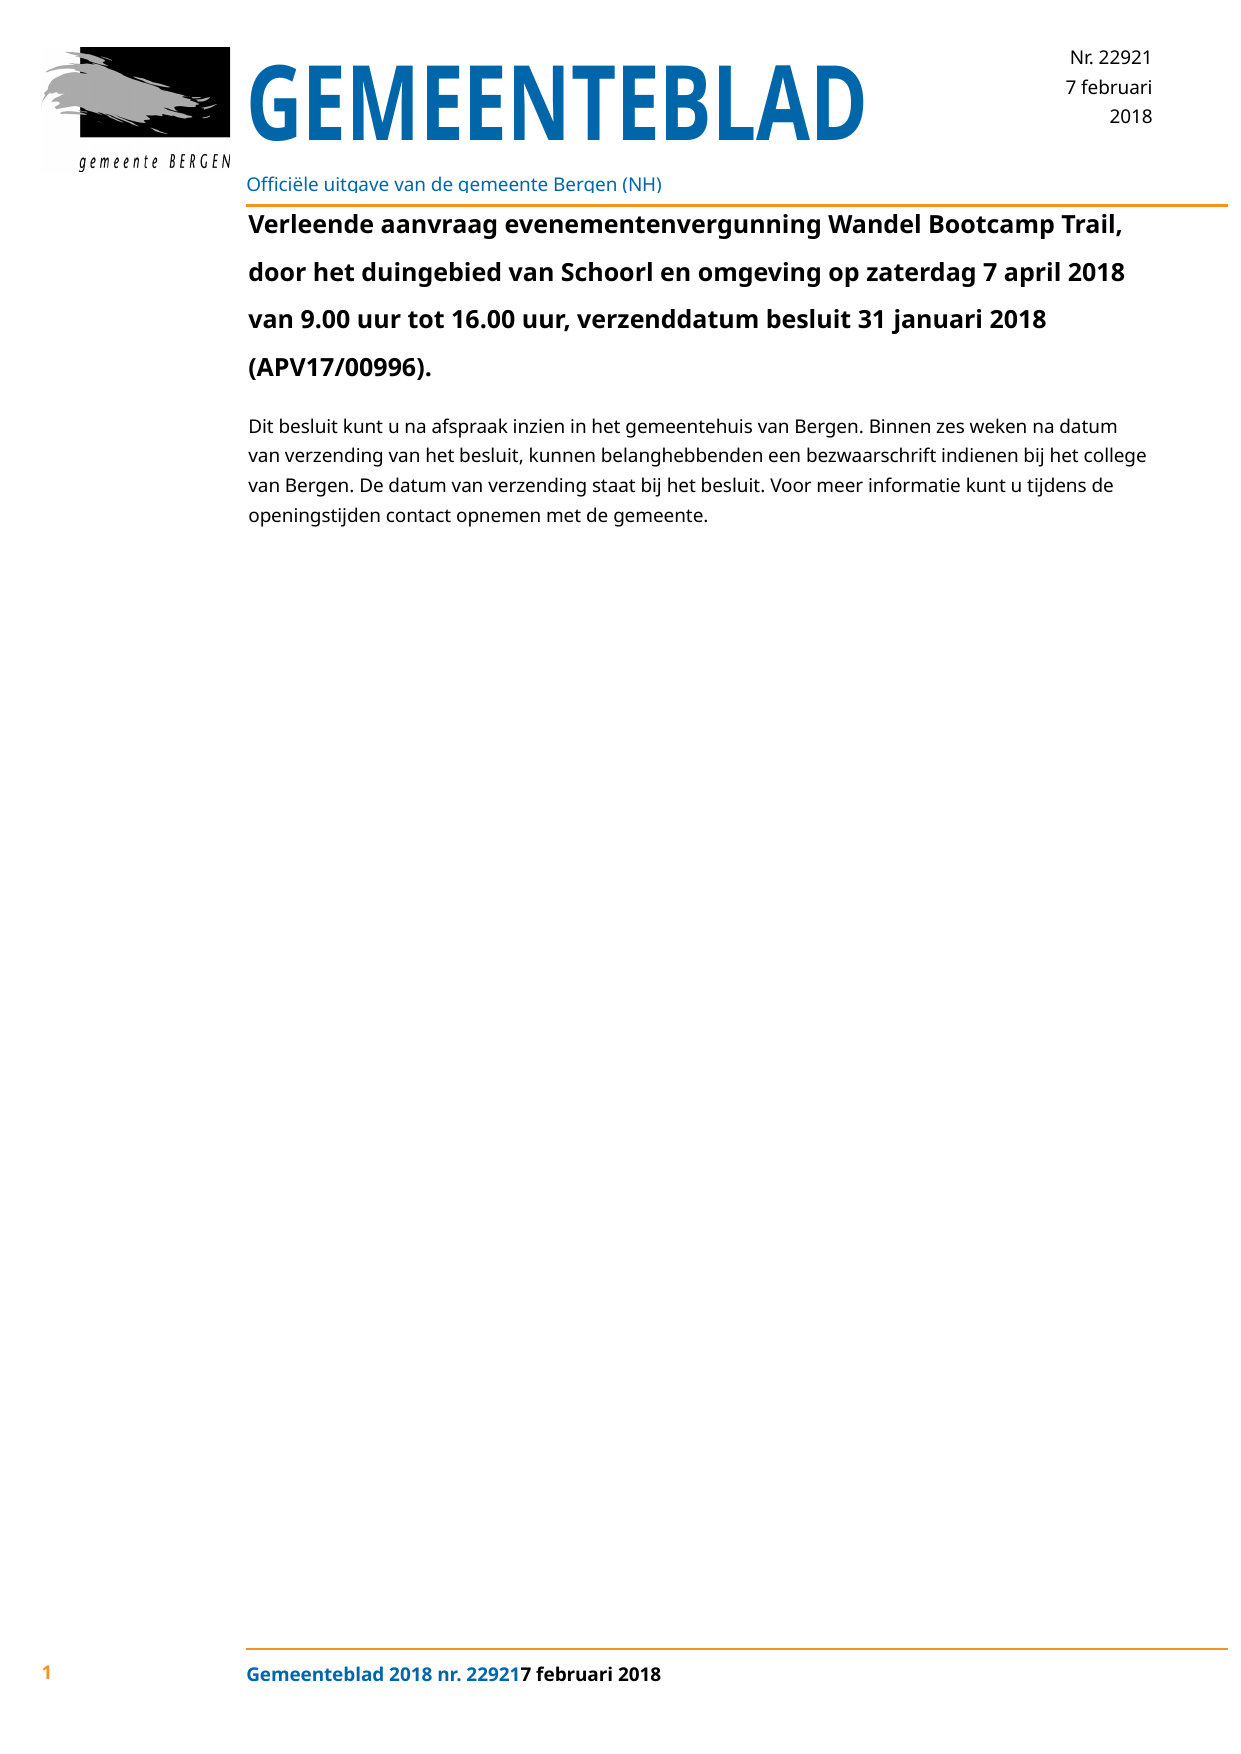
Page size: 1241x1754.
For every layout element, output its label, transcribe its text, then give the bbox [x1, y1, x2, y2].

picture [41, 47, 231, 172]
text Verleende aanvraag evenementenvergunning Wandel Bootcamp Trail, door het duingebied van Schoorl en omgeving op zaterdag 7 april 2018 van 9.00 uur tot 16.00 uur, verzenddatum besluit 31 januari 2018 (APV17/00996). [248, 207, 1152, 384]
text Dit besluit kunt u na afspraak inzien in het gemeentehuis van Bergen. Binnen zes weken na datum van verzending van het besluit, kunnen belanghebbenden een bezwaarschrift indienen bij het college van Bergen. De datum van verzending staat bij het besluit. Voor meer informatie kunt u tijdens de openingstijden contact opnemen met de gemeente. [248, 413, 1152, 528]
